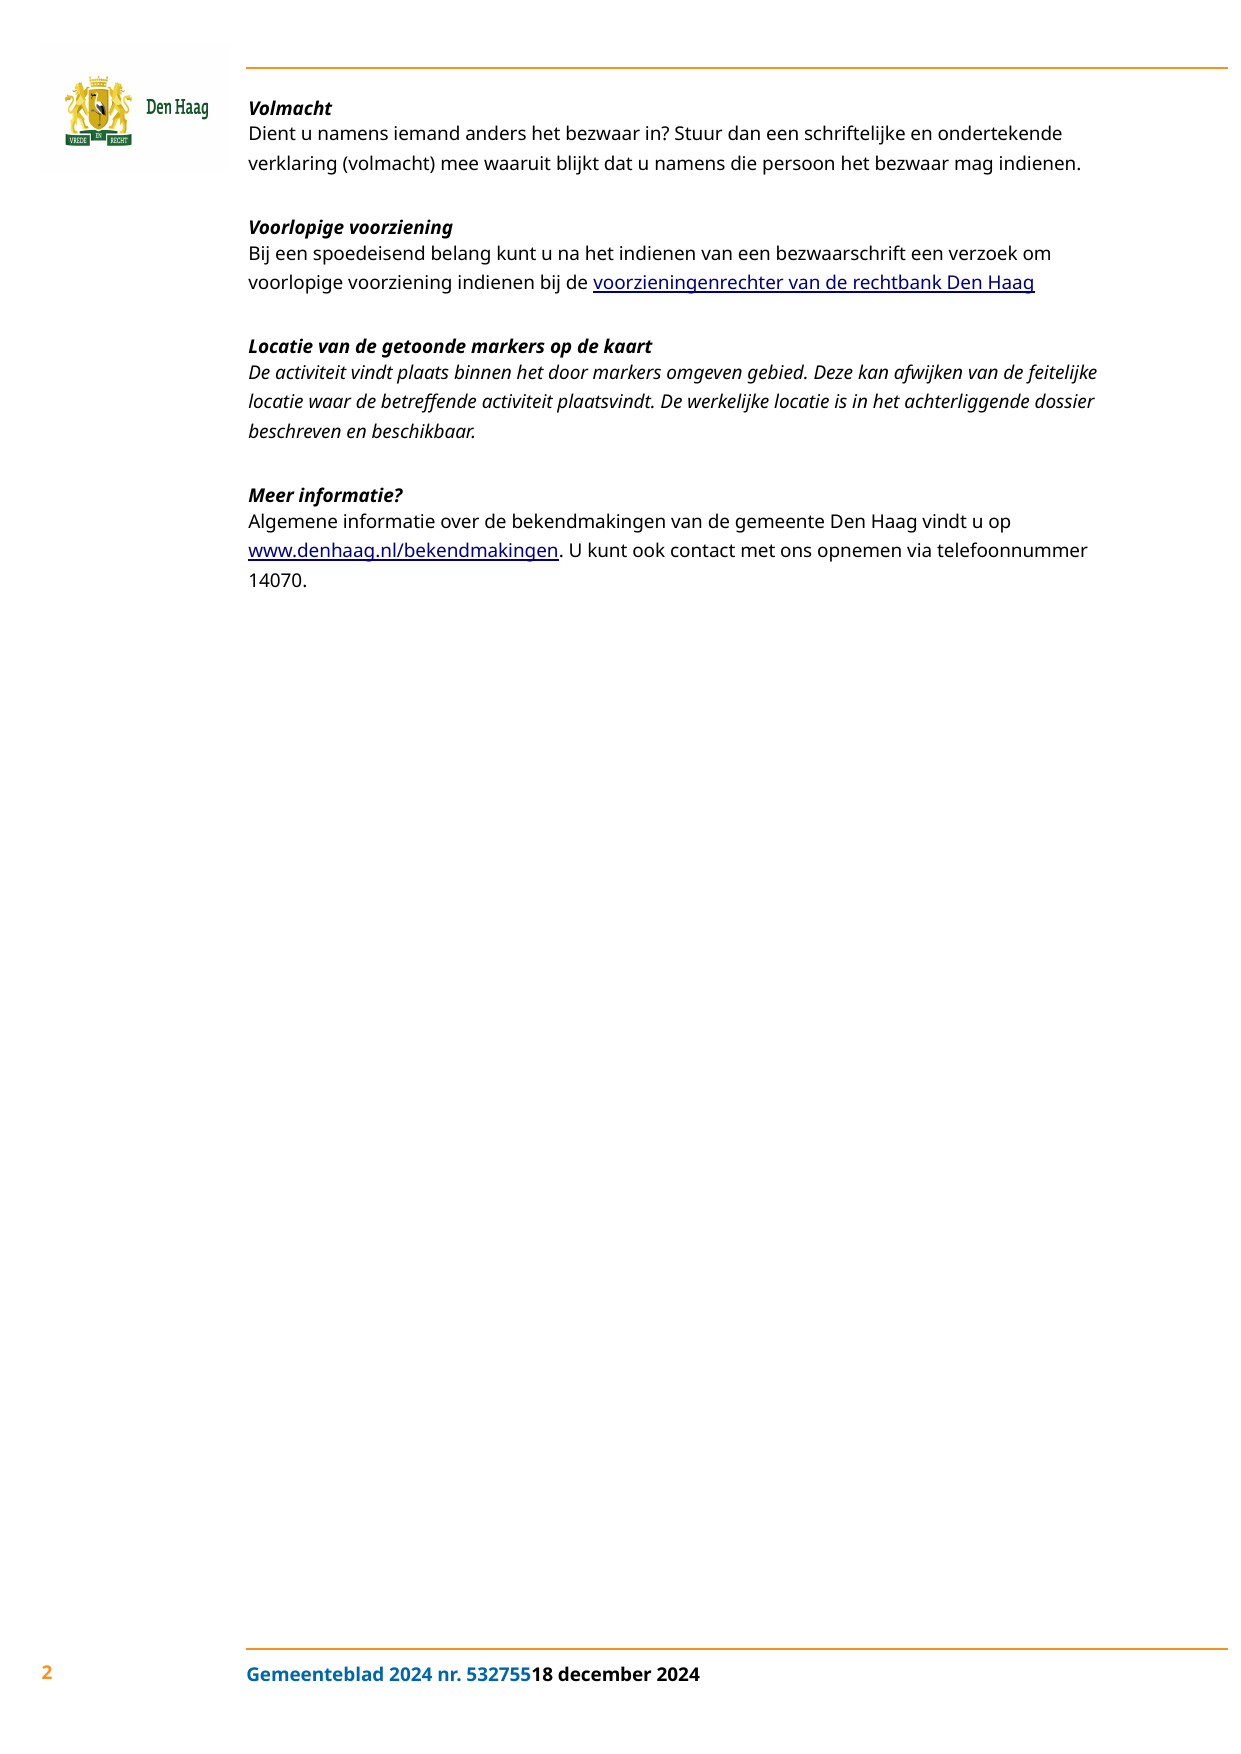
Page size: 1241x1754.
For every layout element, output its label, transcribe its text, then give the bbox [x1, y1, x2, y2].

text Meer informatie? [248, 482, 1152, 508]
text Algemene informatie over de bekendmakingen van de gemeente Den Haag vindt u op www.denhaag.nl/bekendmakingen. U kunt ook contact met ons opnemen via telefoonnummer 14070. [248, 508, 1152, 593]
text Volmacht [248, 95, 1152, 121]
text De activiteit vindt plaats binnen het door markers omgeven gebied. Deze kan afwijken van de feitelijke locatie waar de betreffende activiteit plaatsvindt. De werkelijke locatie is in het achterliggende dossier beschreven en beschikbaar. [248, 359, 1152, 444]
text Dient u namens iemand anders het bezwaar in? Stuur dan een schriftelijke en ondertekende verklaring (volmacht) mee waaruit blijkt dat u namens die persoon het bezwaar mag indienen. [248, 121, 1152, 176]
text Voorlopige voorziening [248, 214, 1152, 240]
text Locatie van de getoonde markers op de kaart [248, 333, 1152, 359]
text Bij een spoedeisend belang kunt u na het indienen van een bezwaarschrift een verzoek om voorlopige voorziening indienen bij de voorzieningenrechter van de rechtbank Den Haag [248, 240, 1152, 295]
picture [41, 47, 231, 172]
